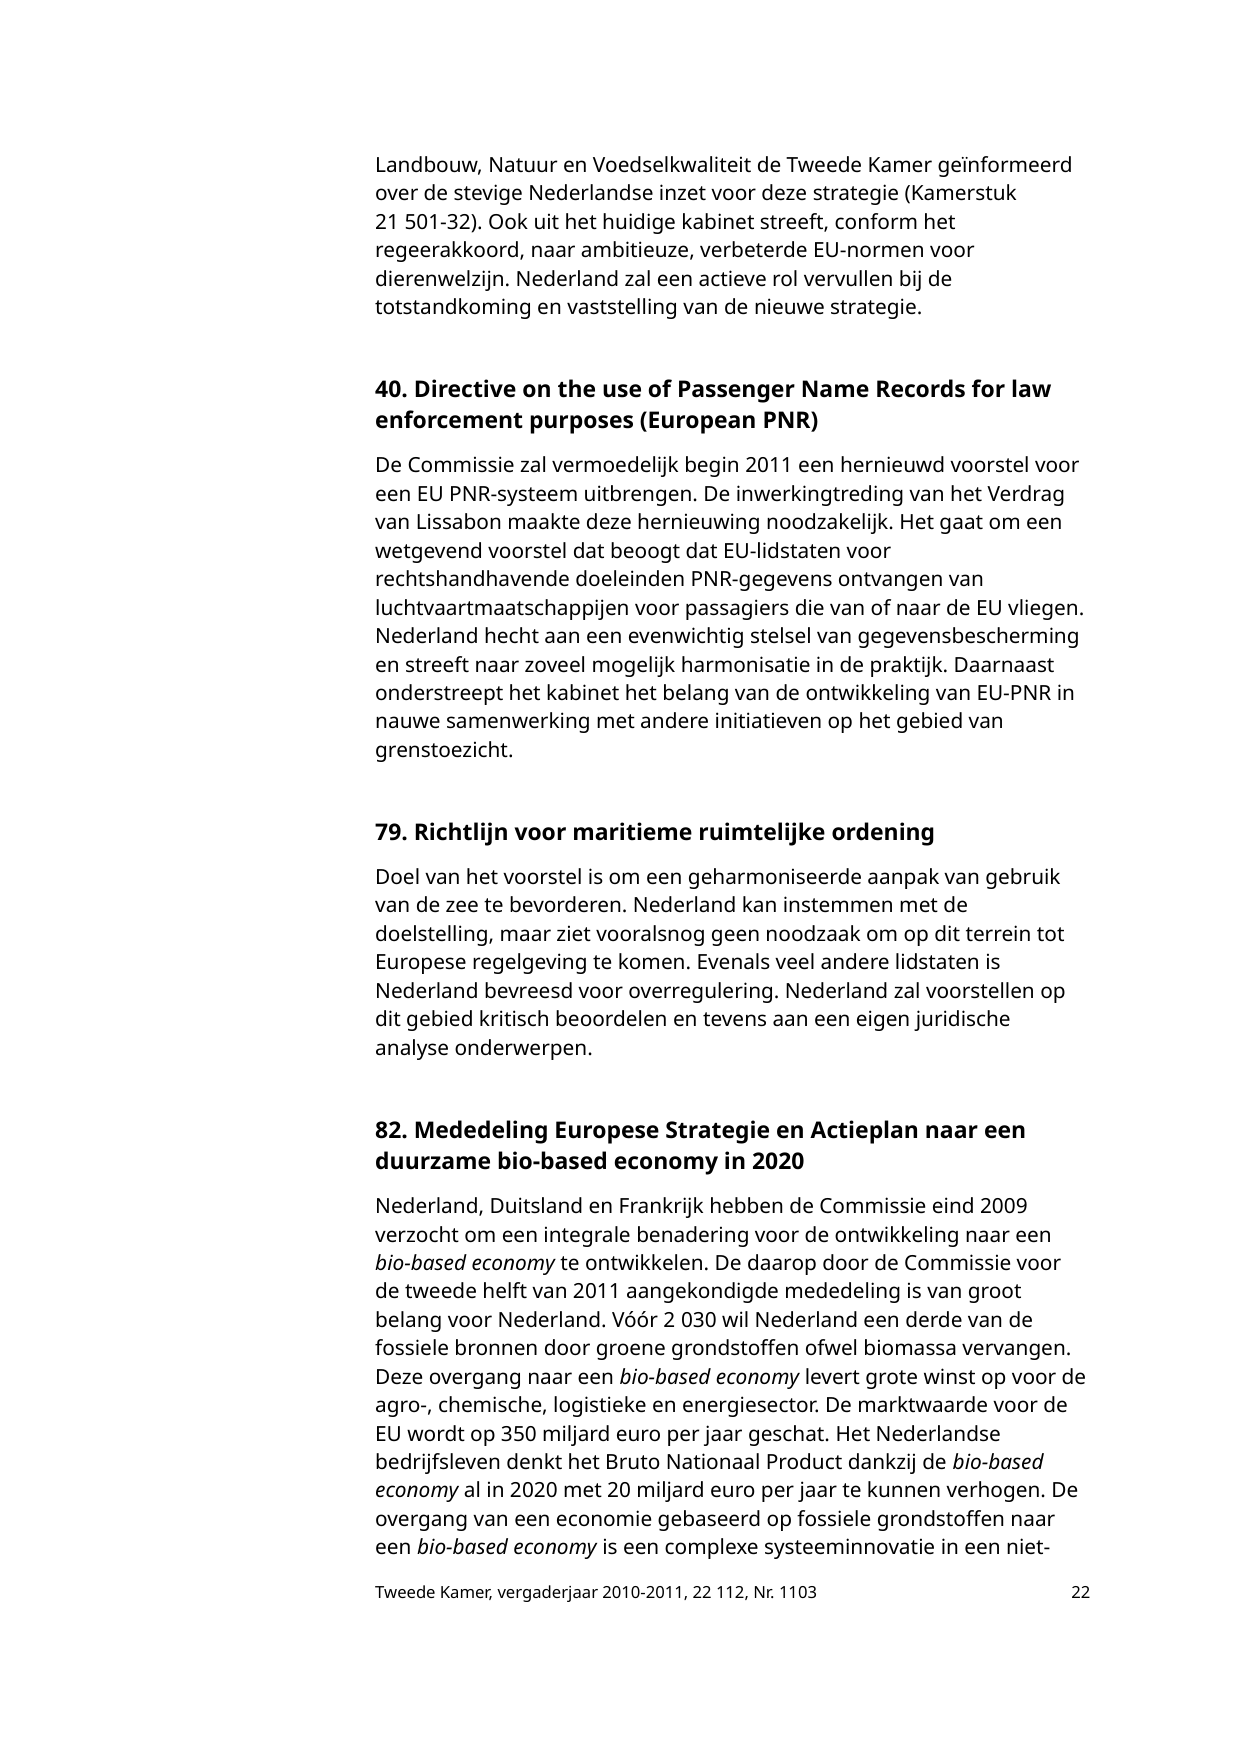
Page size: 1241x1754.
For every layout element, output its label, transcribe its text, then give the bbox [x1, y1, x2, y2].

subtitle 40. Directive on the use of Passenger Name Records for law enforcement purposes (European PNR) [375, 373, 1090, 436]
subtitle 79. Richtlijn voor maritieme ruimtelijke ordening [375, 816, 1090, 847]
text Doel van het voorstel is om een geharmoniseerde aanpak van gebruik van de zee te bevorderen. Nederland kan instemmen met de doelstelling, maar ziet vooralsnog geen noodzaak om op dit terrein tot Europese regelgeving te komen. Evenals veel andere lidstaten is Nederland bevreesd voor overregulering. Nederland zal voorstellen op dit gebied kritisch beoordelen en tevens aan een eigen juridische analyse onderwerpen. [375, 862, 1090, 1061]
text Landbouw, Natuur en Voedselkwaliteit de Tweede Kamer geïnformeerd over de stevige Nederlandse inzet voor deze strategie (Kamerstuk 21 501-32). Ook uit het huidige kabinet streeft, conform het regeerakkoord, naar ambitieuze, verbeterde EU-normen voor dierenwelzijn. Nederland zal een actieve rol vervullen bij de totstandkoming en vaststelling van de nieuwe strategie. [375, 150, 1090, 321]
text De Commissie zal vermoedelijk begin 2011 een hernieuwd voorstel voor een EU PNR-systeem uitbrengen. De inwerkingtreding van het Verdrag van Lissabon maakte deze hernieuwing noodzakelijk. Het gaat om een wetgevend voorstel dat beoogt dat EU-lidstaten voor rechtshandhavende doeleinden PNR-gegevens ontvangen van luchtvaartmaatschappijen voor passagiers die van of naar de EU vliegen. Nederland hecht aan een evenwichtig stelsel van gegevensbescherming en streeft naar zoveel mogelijk harmonisatie in de praktijk. Daarnaast onderstreept het kabinet het belang van de ontwikkeling van EU-PNR in nauwe samenwerking met andere initiatieven op het gebied van grenstoezicht. [375, 451, 1090, 763]
text Nederland, Duitsland en Frankrijk hebben de Commissie eind 2009 verzocht om een integrale benadering voor de ontwikkeling naar een bio-based economy te ontwikkelen. De daarop door de Commissie voor de tweede helft van 2011 aangekondigde mededeling is van groot belang voor Nederland. Vóór 2 030 wil Nederland een derde van de fossiele bronnen door groene grondstoffen ofwel biomassa vervangen. Deze overgang naar een bio-based economy levert grote winst op voor de agro-, chemische, logistieke en energiesector. De marktwaarde voor de EU wordt op 350 miljard euro per jaar geschat. Het Nederlandse bedrijfsleven denkt het Bruto Nationaal Product dankzij de bio-based economy al in 2020 met 20 miljard euro per jaar te kunnen verhogen. De overgang van een economie gebaseerd op fossiele grondstoffen naar een bio-based economy is een complexe systeeminnovatie in een niet- [375, 1191, 1090, 1561]
subtitle 82. Mededeling Europese Strategie en Actieplan naar een duurzame bio-based economy in 2020 [375, 1114, 1090, 1176]
